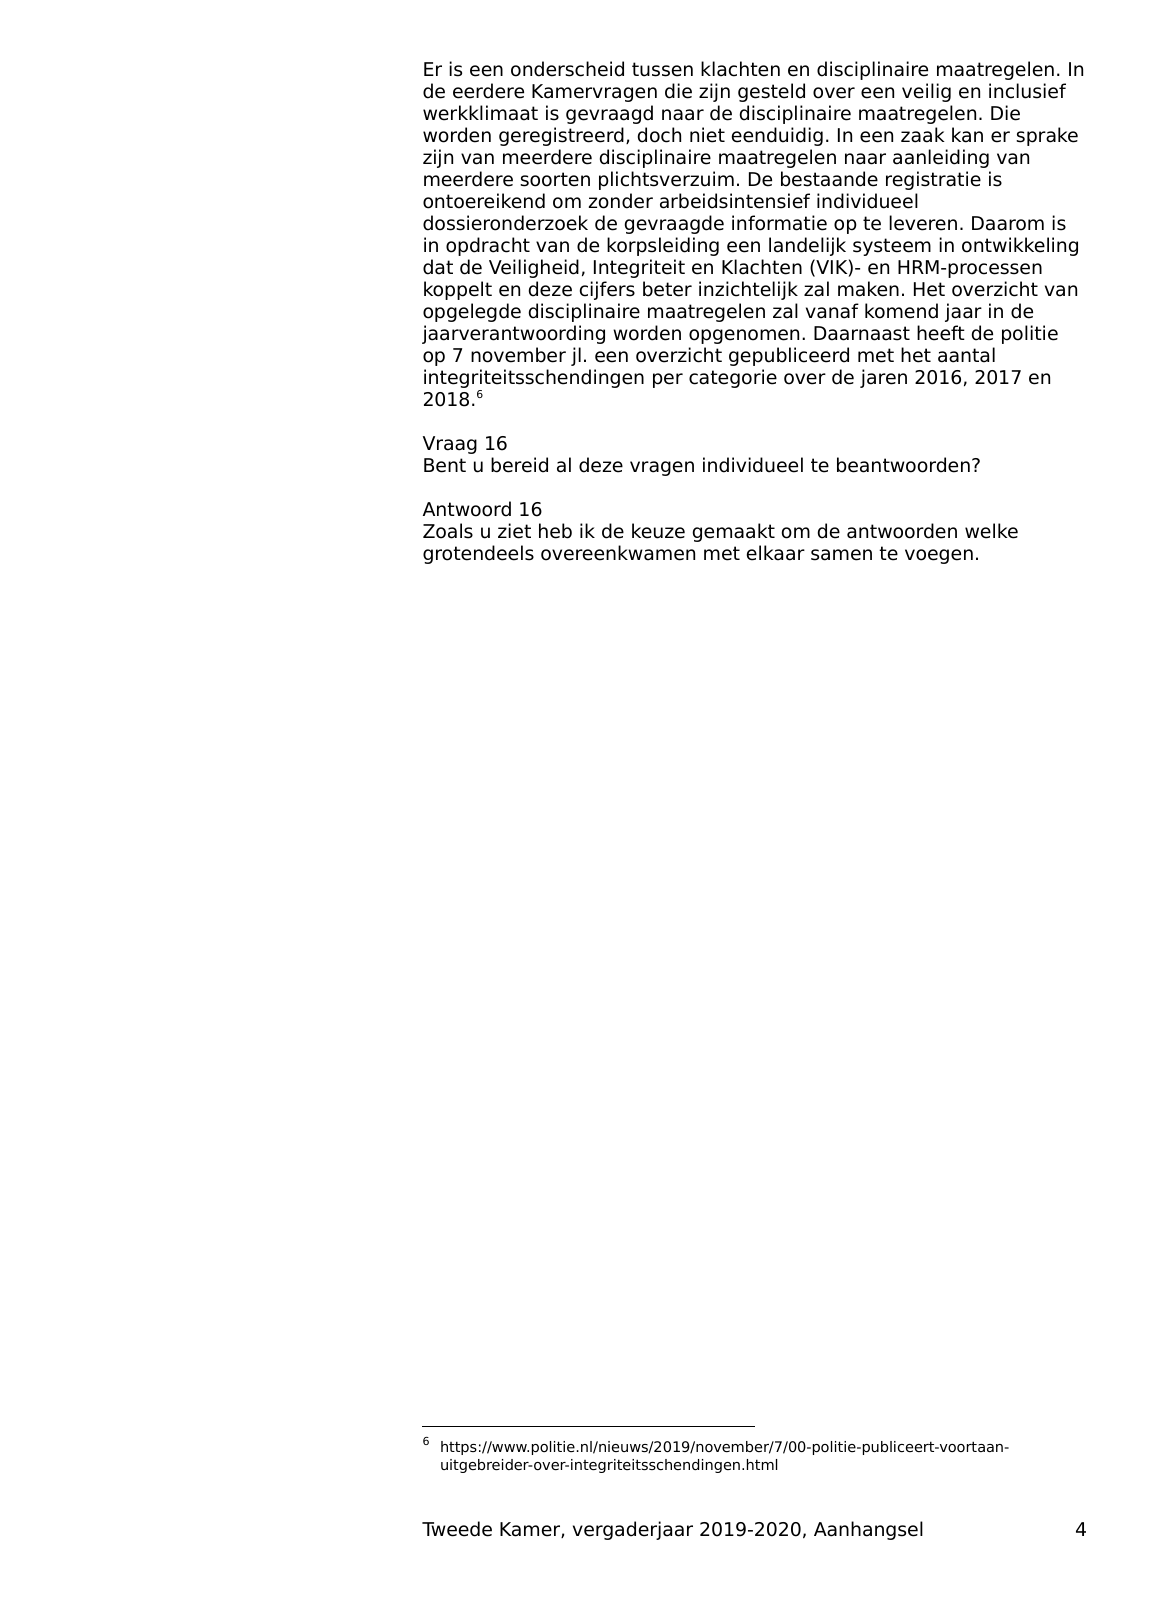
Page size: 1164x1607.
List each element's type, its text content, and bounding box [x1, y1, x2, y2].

text Antwoord 16 [422, 499, 1087, 521]
text Zoals u ziet heb ik de keuze gemaakt om de antwoorden welke grotendeels overeenkwamen met elkaar samen te voegen. [422, 521, 1087, 565]
text https://www.politie.nl/nieuws/2019/november/7/00-politie-publiceert-voortaan-uitgebreider-over-integriteitsschendingen.html [422, 1435, 1087, 1474]
text Er is een onderscheid tussen klachten en disciplinaire maatregelen. In de eerdere Kamervragen die zijn gesteld over een veilig en inclusief werkklimaat is gevraagd naar de disciplinaire maatregelen. Die worden geregistreerd, doch niet eenduidig. In een zaak kan er sprake zijn van meerdere disciplinaire maatregelen naar aanleiding van meerdere soorten plichtsverzuim. De bestaande registratie is ontoereikend om zonder arbeidsintensief individueel dossieronderzoek de gevraagde informatie op te leveren. Daarom is in opdracht van de korpsleiding een landelijk systeem in ontwikkeling dat de Veiligheid, Integriteit en Klachten (VIK)- en HRM-processen koppelt en deze cijfers beter inzichtelijk zal maken. Het overzicht van opgelegde disciplinaire maatregelen zal vanaf komend jaar in de jaarverantwoording worden opgenomen. Daarnaast heeft de politie op 7 november jl. een overzicht gepubliceerd met het aantal integriteitsschendingen per categorie over de jaren 2016, 2017 en 2018. [422, 59, 1087, 411]
text Bent u bereid al deze vragen individueel te beantwoorden? [422, 455, 1087, 477]
text Vraag 16 [422, 433, 1087, 455]
